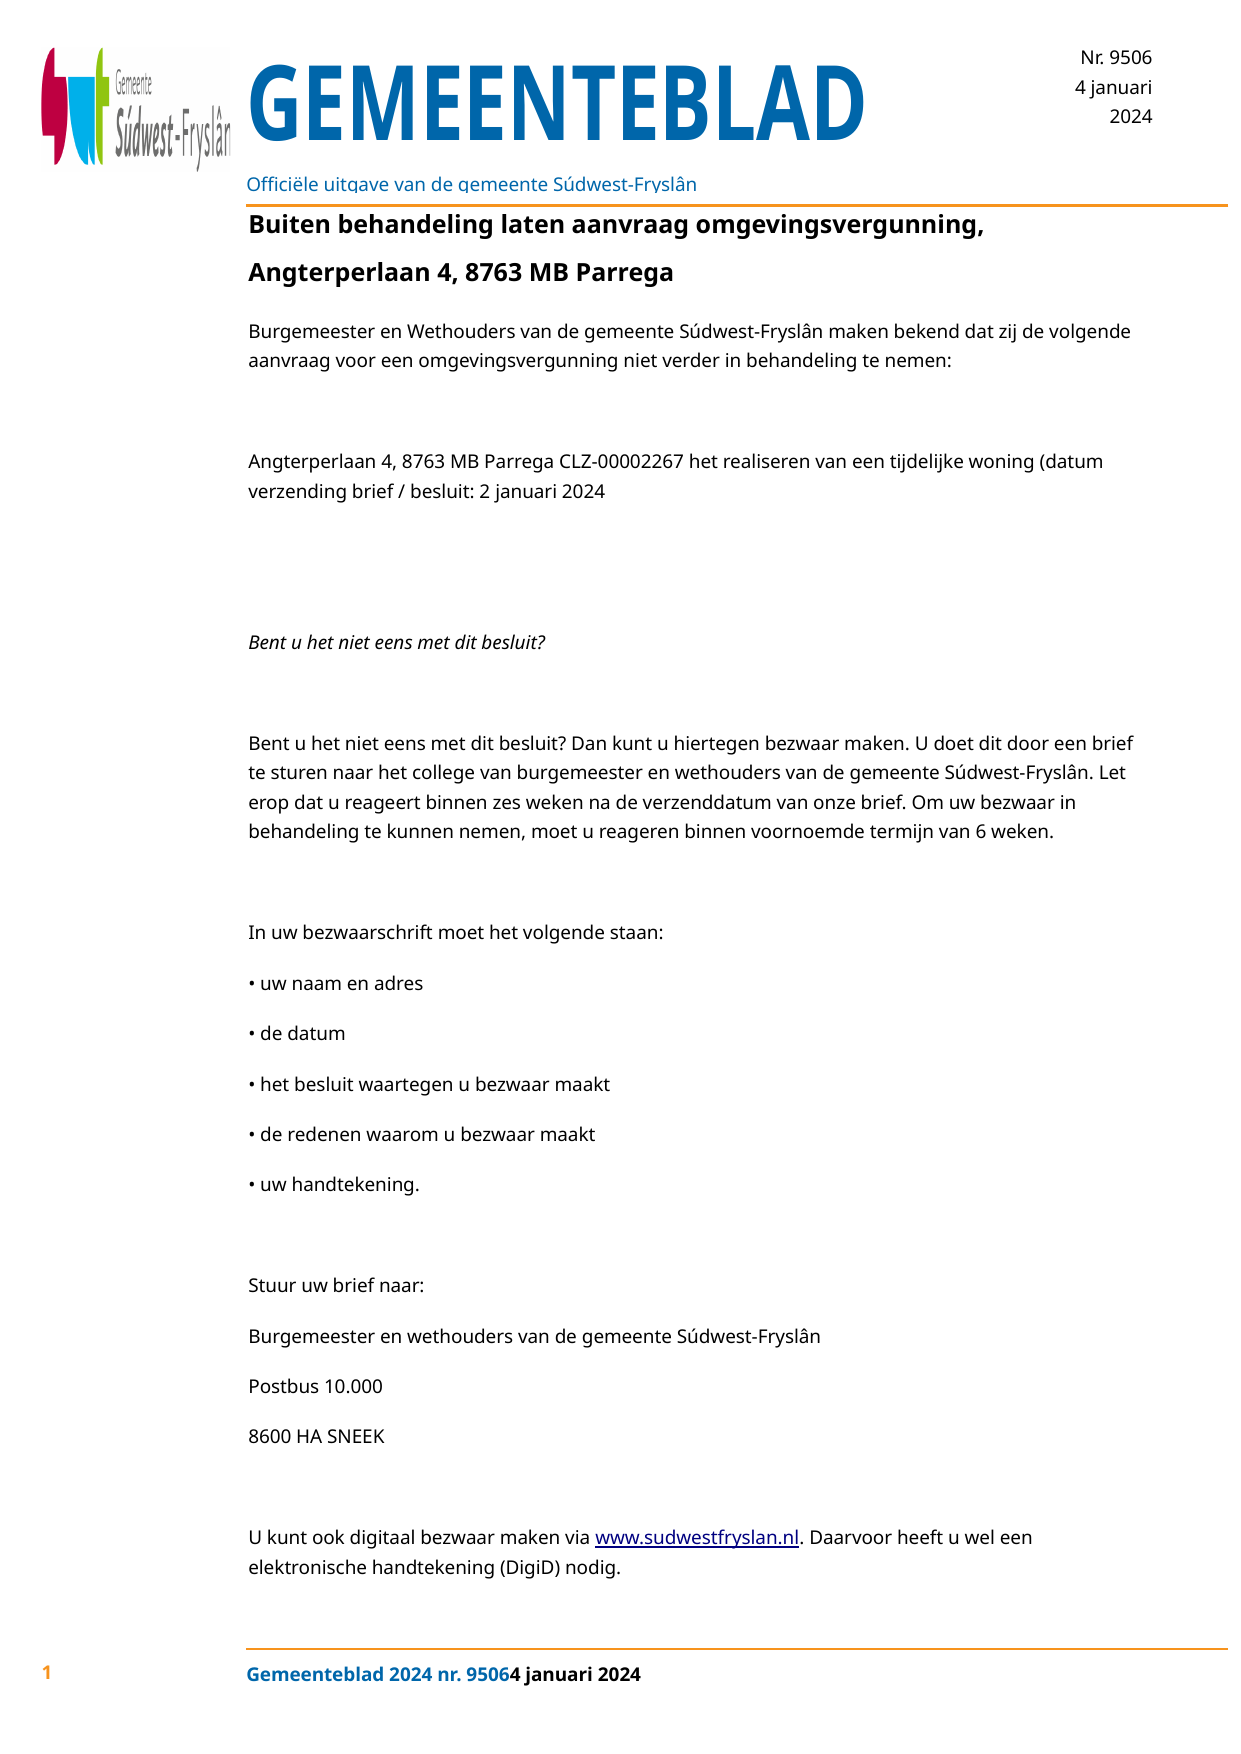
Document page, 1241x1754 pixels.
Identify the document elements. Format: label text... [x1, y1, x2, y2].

text Burgemeester en wethouders van de gemeente Súdwest-Fryslân [248, 1323, 1152, 1349]
text Burgemeester en Wethouders van de gemeente Súdwest-Fryslân maken bekend dat zij de volgende aanvraag voor een omgevingsvergunning niet verder in behandeling te nemen: [248, 318, 1152, 373]
text • de datum [248, 1020, 1152, 1046]
picture [41, 47, 231, 172]
text • de redenen waarom u bezwaar maakt [248, 1121, 1152, 1147]
text Bent u het niet eens met dit besluit? [248, 629, 1152, 655]
text Postbus 10.000 [248, 1373, 1152, 1399]
text 8600 HA SNEEK [248, 1424, 1152, 1449]
text Bent u het niet eens met dit besluit? Dan kunt u hiertegen bezwaar maken. U doet dit door een brief te sturen naar het college van burgemeester en wethouders van de gemeente Súdwest-Fryslân. Let erop dat u reageert binnen zes weken na de verzenddatum van onze brief. Om uw bezwaar in behandeling te kunnen nemen, moet u reageren binnen voornoemde termijn van 6 weken. [248, 730, 1152, 844]
text • uw handtekening. [248, 1172, 1152, 1197]
text Buiten behandeling laten aanvraag omgevingsvergunning, Angterperlaan 4, 8763 MB Parrega [248, 207, 1152, 288]
text Angterperlaan 4, 8763 MB Parrega CLZ-00002267 het realiseren van een tijdelijke woning (datum verzending brief / besluit: 2 januari 2024 [248, 448, 1152, 504]
text • uw naam en adres [248, 970, 1152, 996]
text U kunt ook digitaal bezwaar maken via www.sudwestfryslan.nl. Daarvoor heeft u wel een elektronische handtekening (DigiD) nodig. [248, 1524, 1152, 1580]
text Stuur uw brief naar: [248, 1272, 1152, 1298]
text • het besluit waartegen u bezwaar maakt [248, 1071, 1152, 1097]
text In uw bezwaarschrift moet het volgende staan: [248, 919, 1152, 945]
